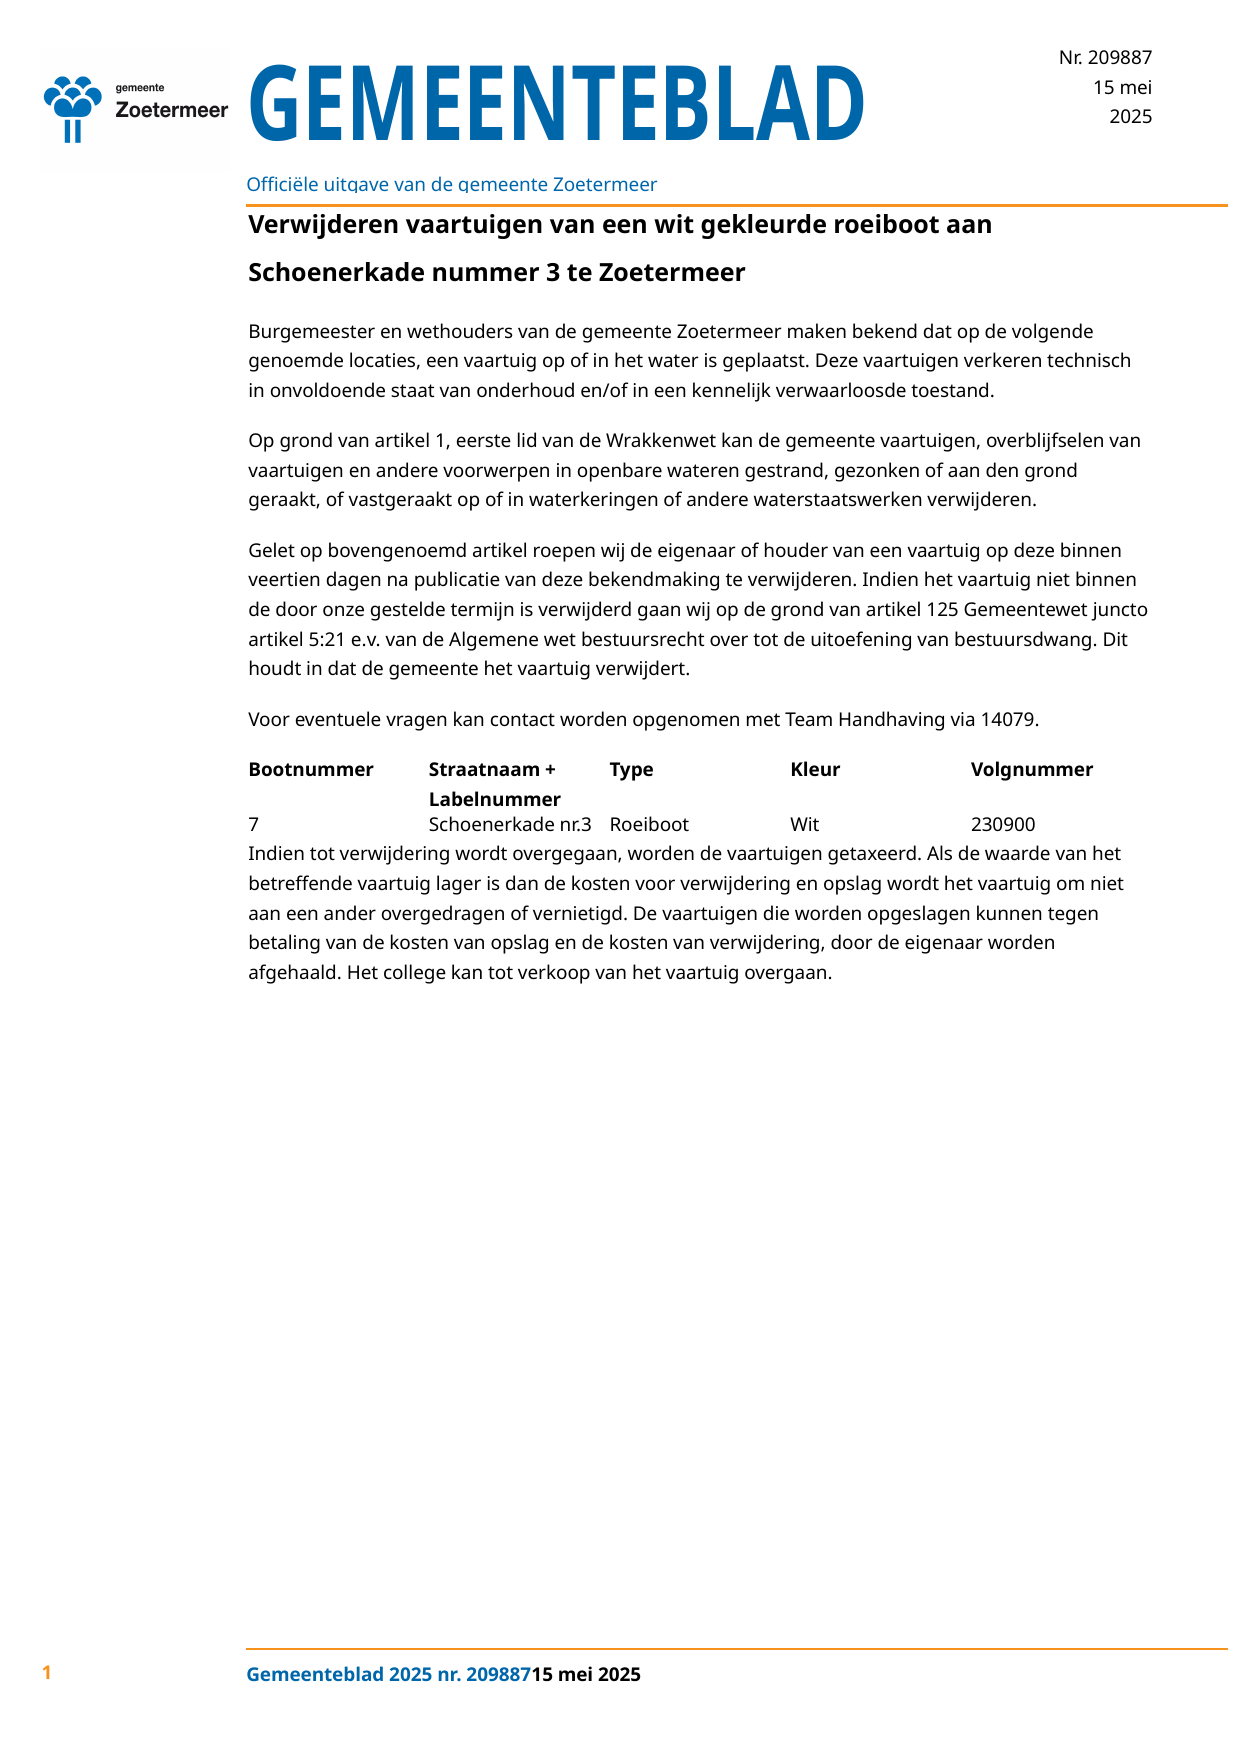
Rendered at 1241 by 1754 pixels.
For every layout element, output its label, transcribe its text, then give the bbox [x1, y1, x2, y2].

text Voor eventuele vragen kan contact worden opgenomen met Team Handhaving via 14079. [248, 706, 1152, 732]
table_cell Wit [790, 812, 971, 837]
text Verwijderen vaartuigen van een wit gekleurde roeiboot aan Schoenerkade nummer 3 te Zoetermeer [248, 207, 1152, 288]
table_header Type [609, 756, 790, 812]
table_header Kleur [790, 756, 971, 812]
text Op grond van artikel 1, eerste lid van de Wrakkenwet kan de gemeente vaartuigen, overblijfselen van vaartuigen en andere voorwerpen in openbare wateren gestrand, gezonken of aan den grond geraakt, of vastgeraakt op of in waterkeringen of andere waterstaatswerken verwijderen. [248, 427, 1152, 512]
text Indien tot verwijdering wordt overgegaan, worden de vaartuigen getaxeerd. Als de waarde van het betreffende vaartuig lager is dan de kosten voor verwijdering en opslag wordt het vaartuig om niet aan een ander overgedragen of vernietigd. De vaartuigen die worden opgeslagen kunnen tegen betaling van de kosten van opslag en de kosten van verwijdering, door de eigenaar worden afgehaald. Het college kan tot verkoop van het vaartuig overgaan. [248, 841, 1152, 985]
table_cell Schoenerkade nr.3 [429, 812, 609, 837]
table_cell 230900 [971, 812, 1152, 837]
table_header Straatnaam + Labelnummer [429, 756, 609, 812]
table_header Bootnummer [248, 756, 429, 812]
table_cell 7 [248, 812, 429, 837]
table_header Volgnummer [971, 756, 1152, 812]
text Burgemeester en wethouders van de gemeente Zoetermeer maken bekend dat op de volgende genoemde locaties, een vaartuig op of in het water is geplaatst. Deze vaartuigen verkeren technisch in onvoldoende staat van onderhoud en/of in een kennelijk verwaarloosde toestand. [248, 318, 1152, 403]
table_cell Roeiboot [609, 812, 790, 837]
text Gelet op bovengenoemd artikel roepen wij de eigenaar of houder van een vaartuig op deze binnen veertien dagen na publicatie van deze bekendmaking te verwijderen. Indien het vaartuig niet binnen de door onze gestelde termijn is verwijderd gaan wij op de grond van artikel 125 Gemeentewet juncto artikel 5:21 e.v. van de Algemene wet bestuursrecht over tot de uitoefening van bestuursdwang. Dit houdt in dat de gemeente het vaartuig verwijdert. [248, 537, 1152, 681]
picture [41, 47, 231, 172]
